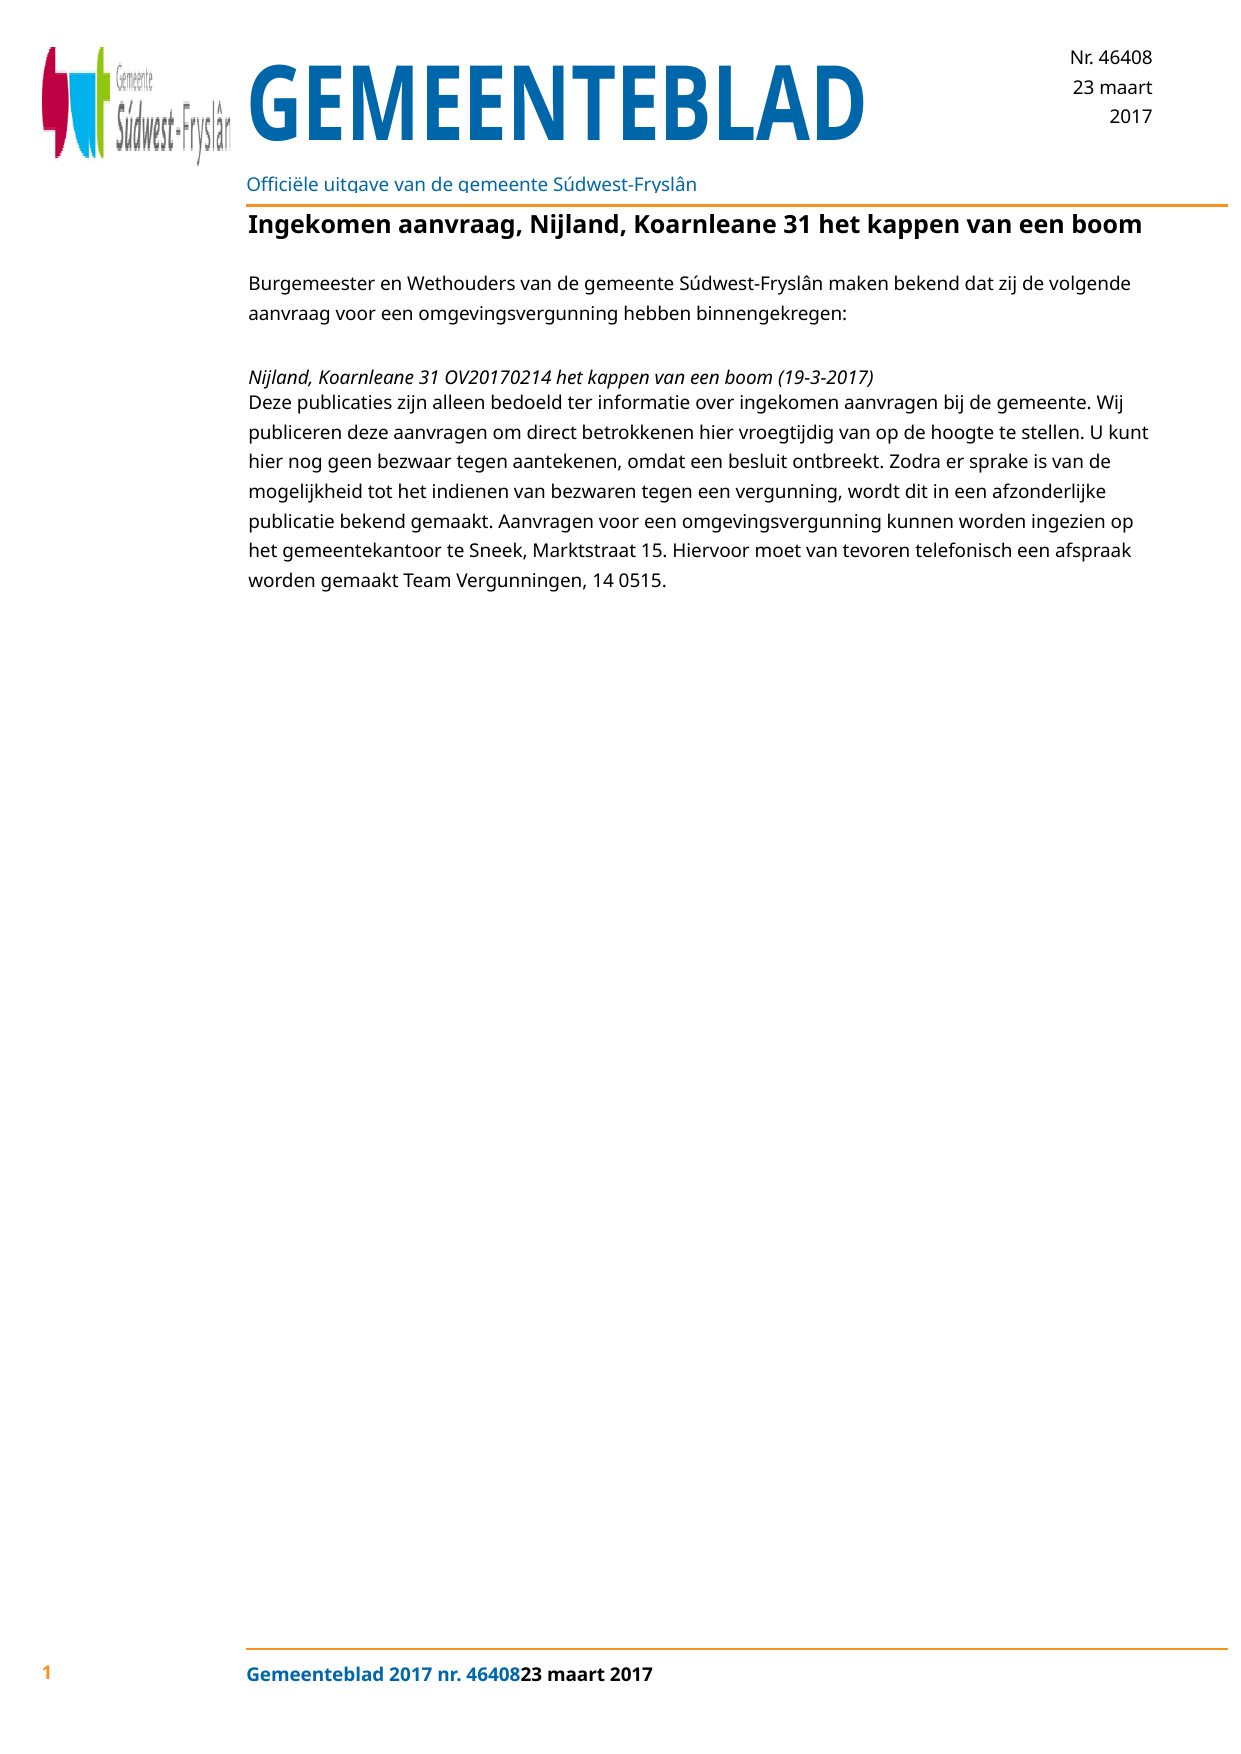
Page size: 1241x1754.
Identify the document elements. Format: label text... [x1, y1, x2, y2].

text Nijland, Koarnleane 31 OV20170214 het kappen van een boom (19-3-2017) [248, 364, 1152, 389]
text Deze publicaties zijn alleen bedoeld ter informatie over ingekomen aanvragen bij de gemeente. Wij publiceren deze aanvragen om direct betrokkenen hier vroegtijdig van op de hoogte te stellen. U kunt hier nog geen bezwaar tegen aantekenen, omdat een besluit ontbreekt. Zodra er sprake is van de mogelijkheid tot het indienen van bezwaren tegen een vergunning, wordt dit in een afzonderlijke publicatie bekend gemaakt. Aanvragen voor een omgevingsvergunning kunnen worden ingezien op het gemeentekantoor te Sneek, Marktstraat 15. Hiervoor moet van tevoren telefonisch een afspraak worden gemaakt Team Vergunningen, 14 0515. [248, 389, 1152, 593]
picture [41, 47, 231, 172]
text Ingekomen aanvraag, Nijland, Koarnleane 31 het kappen van een boom [248, 207, 1152, 241]
text Burgemeester en Wethouders van de gemeente Súdwest-Fryslân maken bekend dat zij de volgende aanvraag voor een omgevingsvergunning hebben binnengekregen: [248, 270, 1152, 326]
